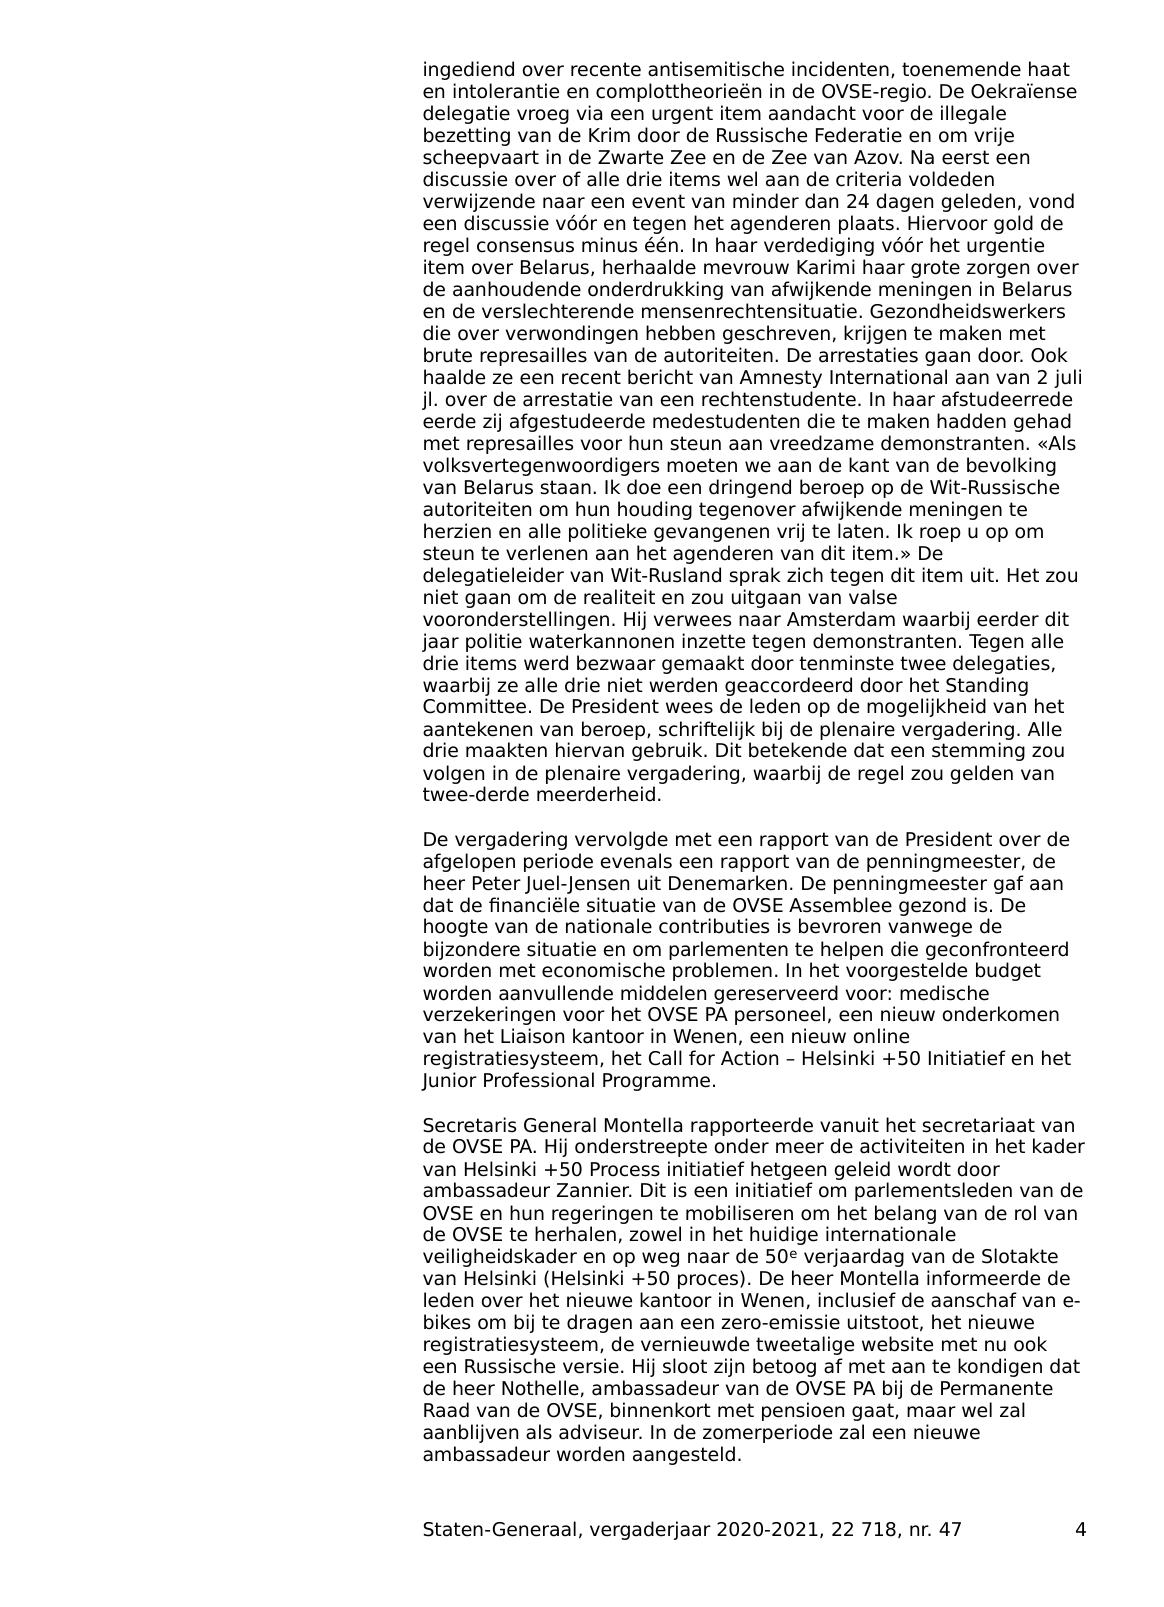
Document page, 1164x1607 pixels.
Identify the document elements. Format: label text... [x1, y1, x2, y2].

text De vergadering vervolgde met een rapport van de President over de afgelopen periode evenals een rapport van de penningmeester, de heer Peter Juel-Jensen uit Denemarken. De penningmeester gaf aan dat de financiële situatie van de OVSE Assemblee gezond is. De hoogte van de nationale contributies is bevroren vanwege de bijzondere situatie en om parlementen te helpen die geconfronteerd worden met economische problemen. In het voorgestelde budget worden aanvullende middelen gereserveerd voor: medische verzekeringen voor het OVSE PA personeel, een nieuw onderkomen van het Liaison kantoor in Wenen, een nieuw online registratiesysteem, het Call for Action – Helsinki +50 Initiatief en het Junior Professional Programme. [422, 828, 1087, 1092]
text Secretaris General Montella rapporteerde vanuit het secretariaat van de OVSE PA. Hij onderstreepte onder meer de activiteiten in het kader van Helsinki +50 Process initiatief hetgeen geleid wordt door ambassadeur Zannier. Dit is een initiatief om parlementsleden van de OVSE en hun regeringen te mobiliseren om het belang van de rol van de OVSE te herhalen, zowel in het huidige internationale veiligheidskader en op weg naar de 50e verjaardag van de Slotakte van Helsinki (Helsinki +50 proces). De heer Montella informeerde de leden over het nieuwe kantoor in Wenen, inclusief de aanschaf van e-bikes om bij te dragen aan een zero-emissie uitstoot, het nieuwe registratiesysteem, de vernieuwde tweetalige website met nu ook een Russische versie. Hij sloot zijn betoog af met aan te kondigen dat de heer Nothelle, ambassadeur van de OVSE PA bij de Permanente Raad van de OVSE, binnenkort met pensioen gaat, maar wel zal aanblijven als adviseur. In de zomerperiode zal een nieuwe ambassadeur worden aangesteld. [422, 1114, 1087, 1466]
text ingediend over recente antisemitische incidenten, toenemende haat en intolerantie en complottheorieën in de OVSE-regio. De Oekraïense delegatie vroeg via een urgent item aandacht voor de illegale bezetting van de Krim door de Russische Federatie en om vrije scheepvaart in de Zwarte Zee en de Zee van Azov. Na eerst een discussie over of alle drie items wel aan de criteria voldeden verwijzende naar een event van minder dan 24 dagen geleden, vond een discussie vóór en tegen het agenderen plaats. Hiervoor gold de regel consensus minus één. In haar verdediging vóór het urgentie item over Belarus, herhaalde mevrouw Karimi haar grote zorgen over de aanhoudende onderdrukking van afwijkende meningen in Belarus en de verslechterende mensenrechtensituatie. Gezondheidswerkers die over verwondingen hebben geschreven, krijgen te maken met brute represailles van de autoriteiten. De arrestaties gaan door. Ook haalde ze een recent bericht van Amnesty International aan van 2 juli jl. over de arrestatie van een rechtenstudente. In haar afstudeerrede eerde zij afgestudeerde medestudenten die te maken hadden gehad met represailles voor hun steun aan vreedzame demonstranten. «Als volksvertegenwoordigers moeten we aan de kant van de bevolking van Belarus staan. Ik doe een dringend beroep op de Wit-Russische autoriteiten om hun houding tegenover afwijkende meningen te herzien en alle politieke gevangenen vrij te laten. Ik roep u op om steun te verlenen aan het agenderen van dit item.» De delegatieleider van Wit-Rusland sprak zich tegen dit item uit. Het zou niet gaan om de realiteit en zou uitgaan van valse vooronderstellingen. Hij verwees naar Amsterdam waarbij eerder dit jaar politie waterkannonen inzette tegen demonstranten. Tegen alle drie items werd bezwaar gemaakt door tenminste twee delegaties, waarbij ze alle drie niet werden geaccordeerd door het Standing Committee. De President wees de leden op de mogelijkheid van het aantekenen van beroep, schriftelijk bij de plenaire vergadering. Alle drie maakten hiervan gebruik. Dit betekende dat een stemming zou volgen in de plenaire vergadering, waarbij de regel zou gelden van twee-derde meerderheid. [422, 59, 1087, 806]
